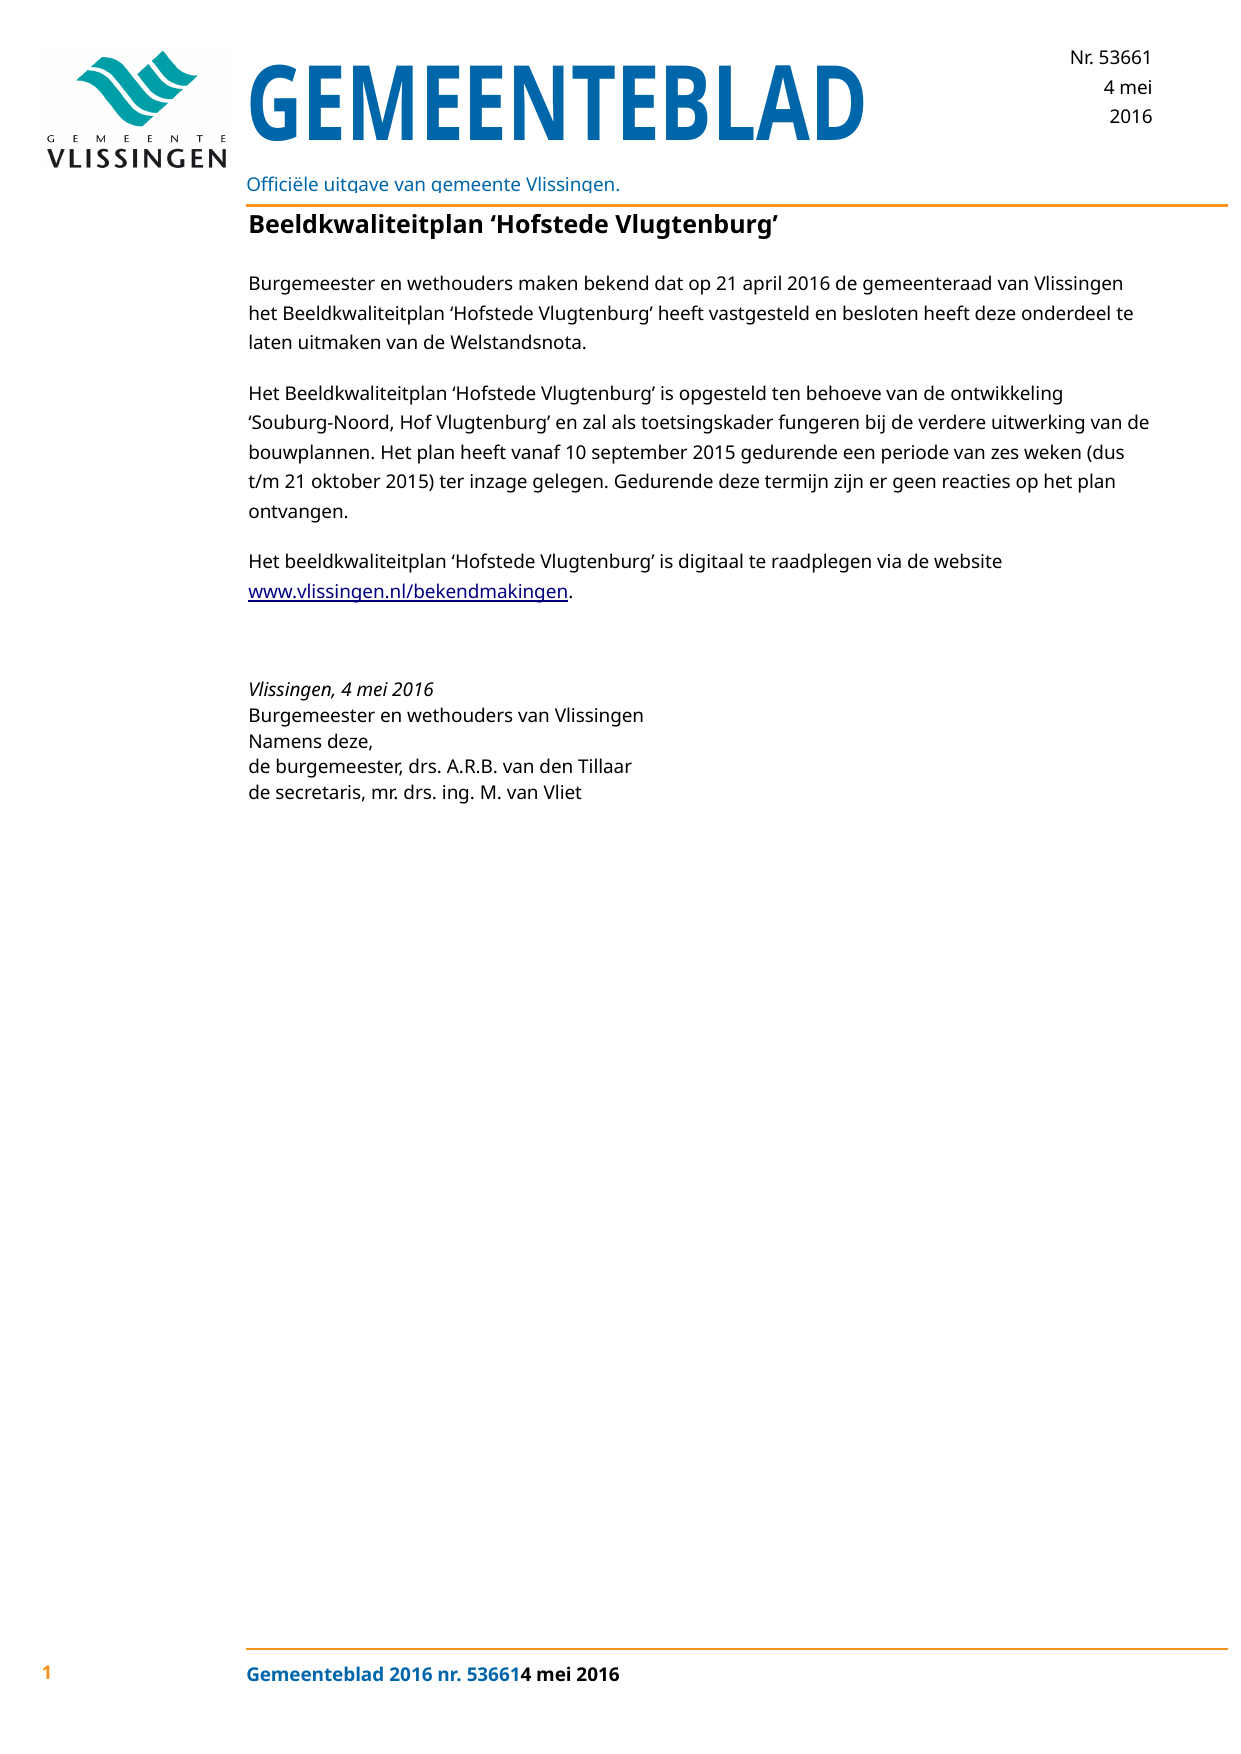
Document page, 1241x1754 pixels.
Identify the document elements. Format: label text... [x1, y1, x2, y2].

text Burgemeester en wethouders maken bekend dat op 21 april 2016 de gemeenteraad van Vlissingen het Beeldkwaliteitplan ‘Hofstede Vlugtenburg’ heeft vastgesteld en besloten heeft deze onderdeel te laten uitmaken van de Welstandsnota. [248, 270, 1152, 355]
picture [41, 47, 231, 172]
text Burgemeester en wethouders van Vlissingen [248, 702, 1152, 728]
text de secretaris, mr. drs. ing. M. van Vliet [248, 779, 1152, 805]
text de burgemeester, drs. A.R.B. van den Tillaar [248, 754, 1152, 779]
text Beeldkwaliteitplan ‘Hofstede Vlugtenburg’ [248, 207, 1152, 241]
text Het Beeldkwaliteitplan ‘Hofstede Vlugtenburg’ is opgesteld ten behoeve van de ontwikkeling ‘Souburg-Noord, Hof Vlugtenburg’ en zal als toetsingskader fungeren bij de verdere uitwerking van de bouwplannen. Het plan heeft vanaf 10 september 2015 gedurende een periode van zes weken (dus t/m 21 oktober 2015) ter inzage gelegen. Gedurende deze termijn zijn er geen reacties op het plan ontvangen. [248, 380, 1152, 524]
text Het beeldkwaliteitplan ‘Hofstede Vlugtenburg’ is digitaal te raadplegen via de website www.vlissingen.nl/bekendmakingen. [248, 549, 1152, 604]
text Vlissingen, 4 mei 2016 [248, 676, 1152, 702]
text Namens deze, [248, 728, 1152, 754]
